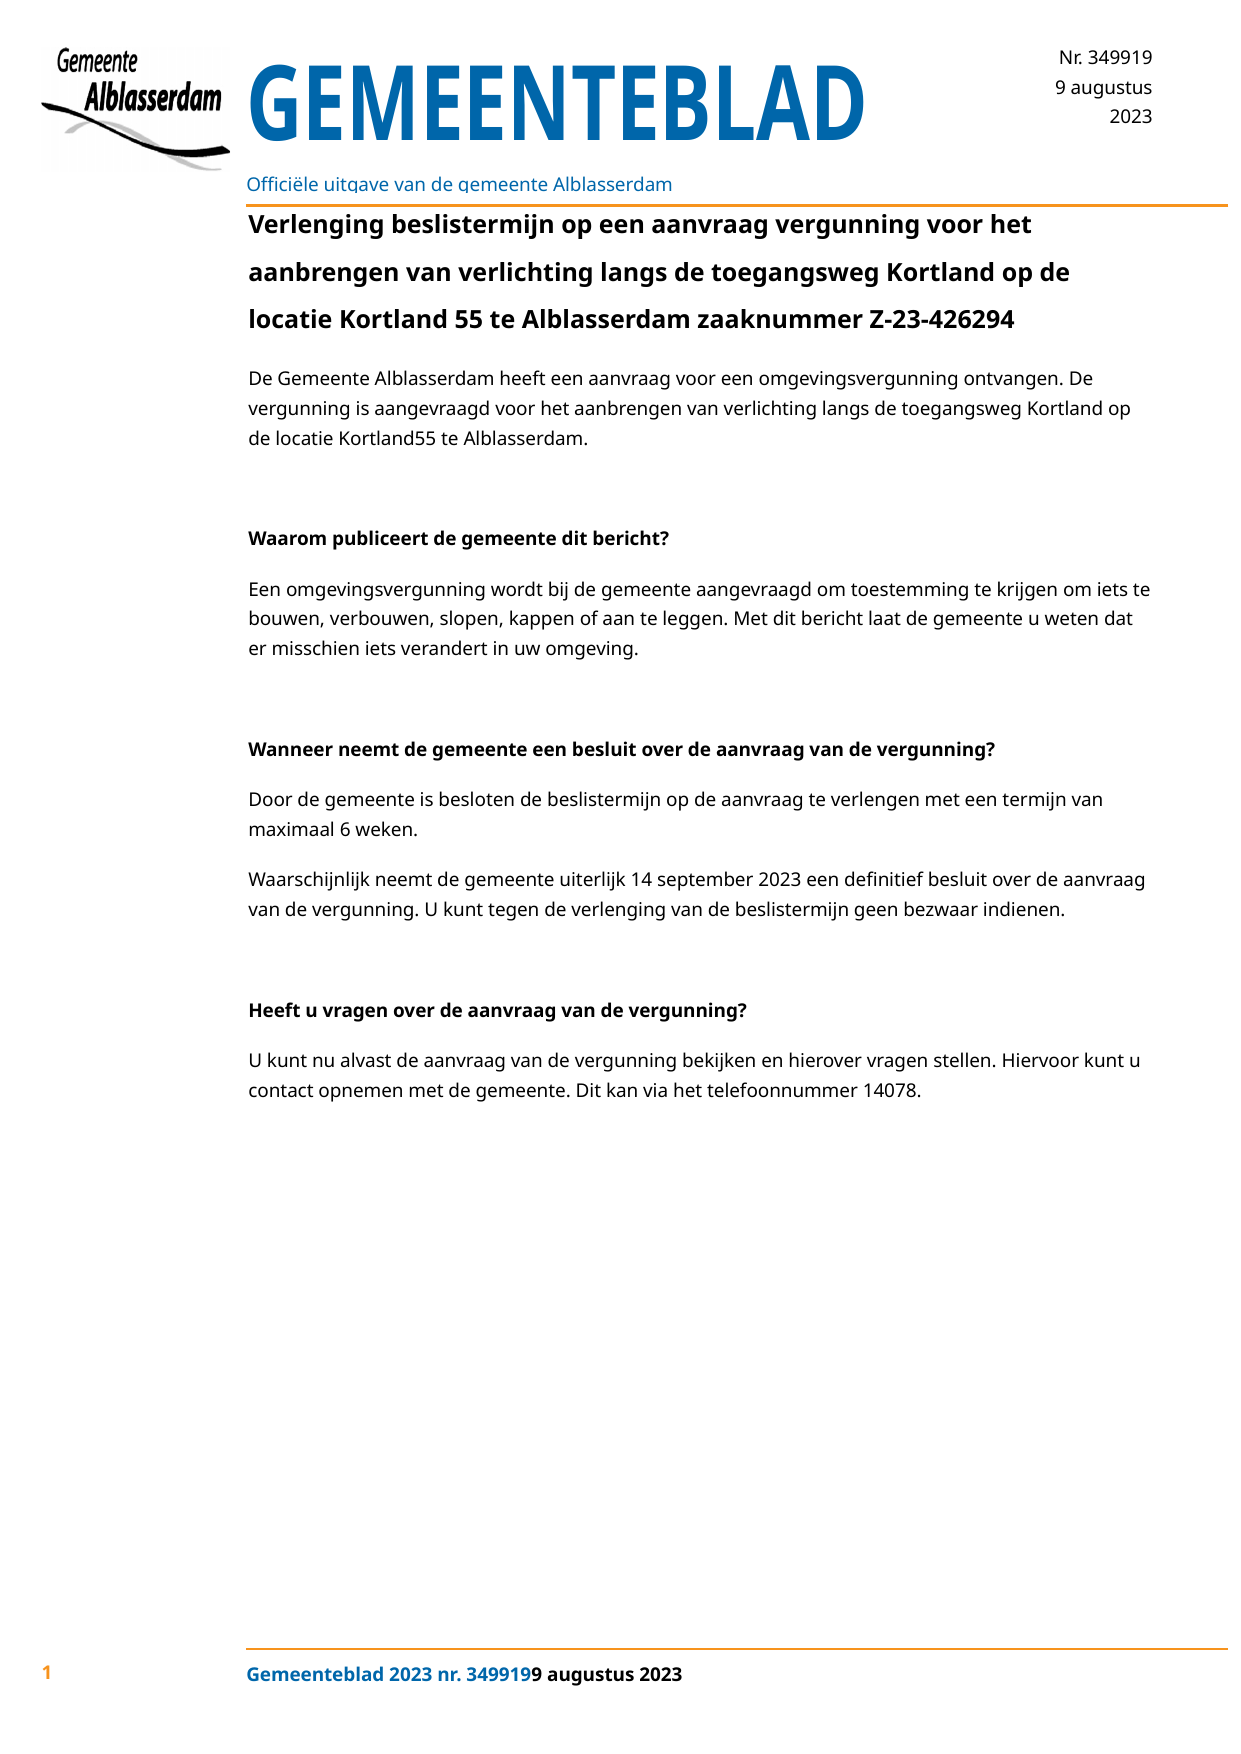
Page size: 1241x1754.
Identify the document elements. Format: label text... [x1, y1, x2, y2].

text Verlenging beslistermijn op een aanvraag vergunning voor het aanbrengen van verlichting langs de toegangsweg Kortland op de locatie Kortland 55 te Alblasserdam zaaknummer Z-23-426294 [248, 207, 1152, 336]
text Een omgevingsvergunning wordt bij de gemeente aangevraagd om toestemming te krijgen om iets te bouwen, verbouwen, slopen, kappen of aan te leggen. Met dit bericht laat de gemeente u weten dat er misschien iets verandert in uw omgeving. [248, 576, 1152, 661]
picture [41, 47, 231, 172]
text Waarschijnlijk neemt de gemeente uiterlijk 14 september 2023 een definitief besluit over de aanvraag van de vergunning. U kunt tegen de verlenging van de beslistermijn geen bezwaar indienen. [248, 866, 1152, 922]
text Door de gemeente is besloten de beslistermijn op de aanvraag te verlengen met een termijn van maximaal 6 weken. [248, 786, 1152, 842]
text De Gemeente Alblasserdam heeft een aanvraag voor een omgevingsvergunning ontvangen. De vergunning is aangevraagd voor het aanbrengen van verlichting langs de toegangsweg Kortland op de locatie Kortland55 te Alblasserdam. [248, 366, 1152, 450]
text Waarom publiceert de gemeente dit bericht? [248, 526, 1152, 551]
text Wanneer neemt de gemeente een besluit over de aanvraag van de vergunning? [248, 736, 1152, 762]
text Heeft u vragen over de aanvraag van de vergunning? [248, 997, 1152, 1022]
text U kunt nu alvast de aanvraag van de vergunning bekijken en hierover vragen stellen. Hiervoor kunt u contact opnemen met de gemeente. Dit kan via het telefoonnummer 14078. [248, 1047, 1152, 1102]
